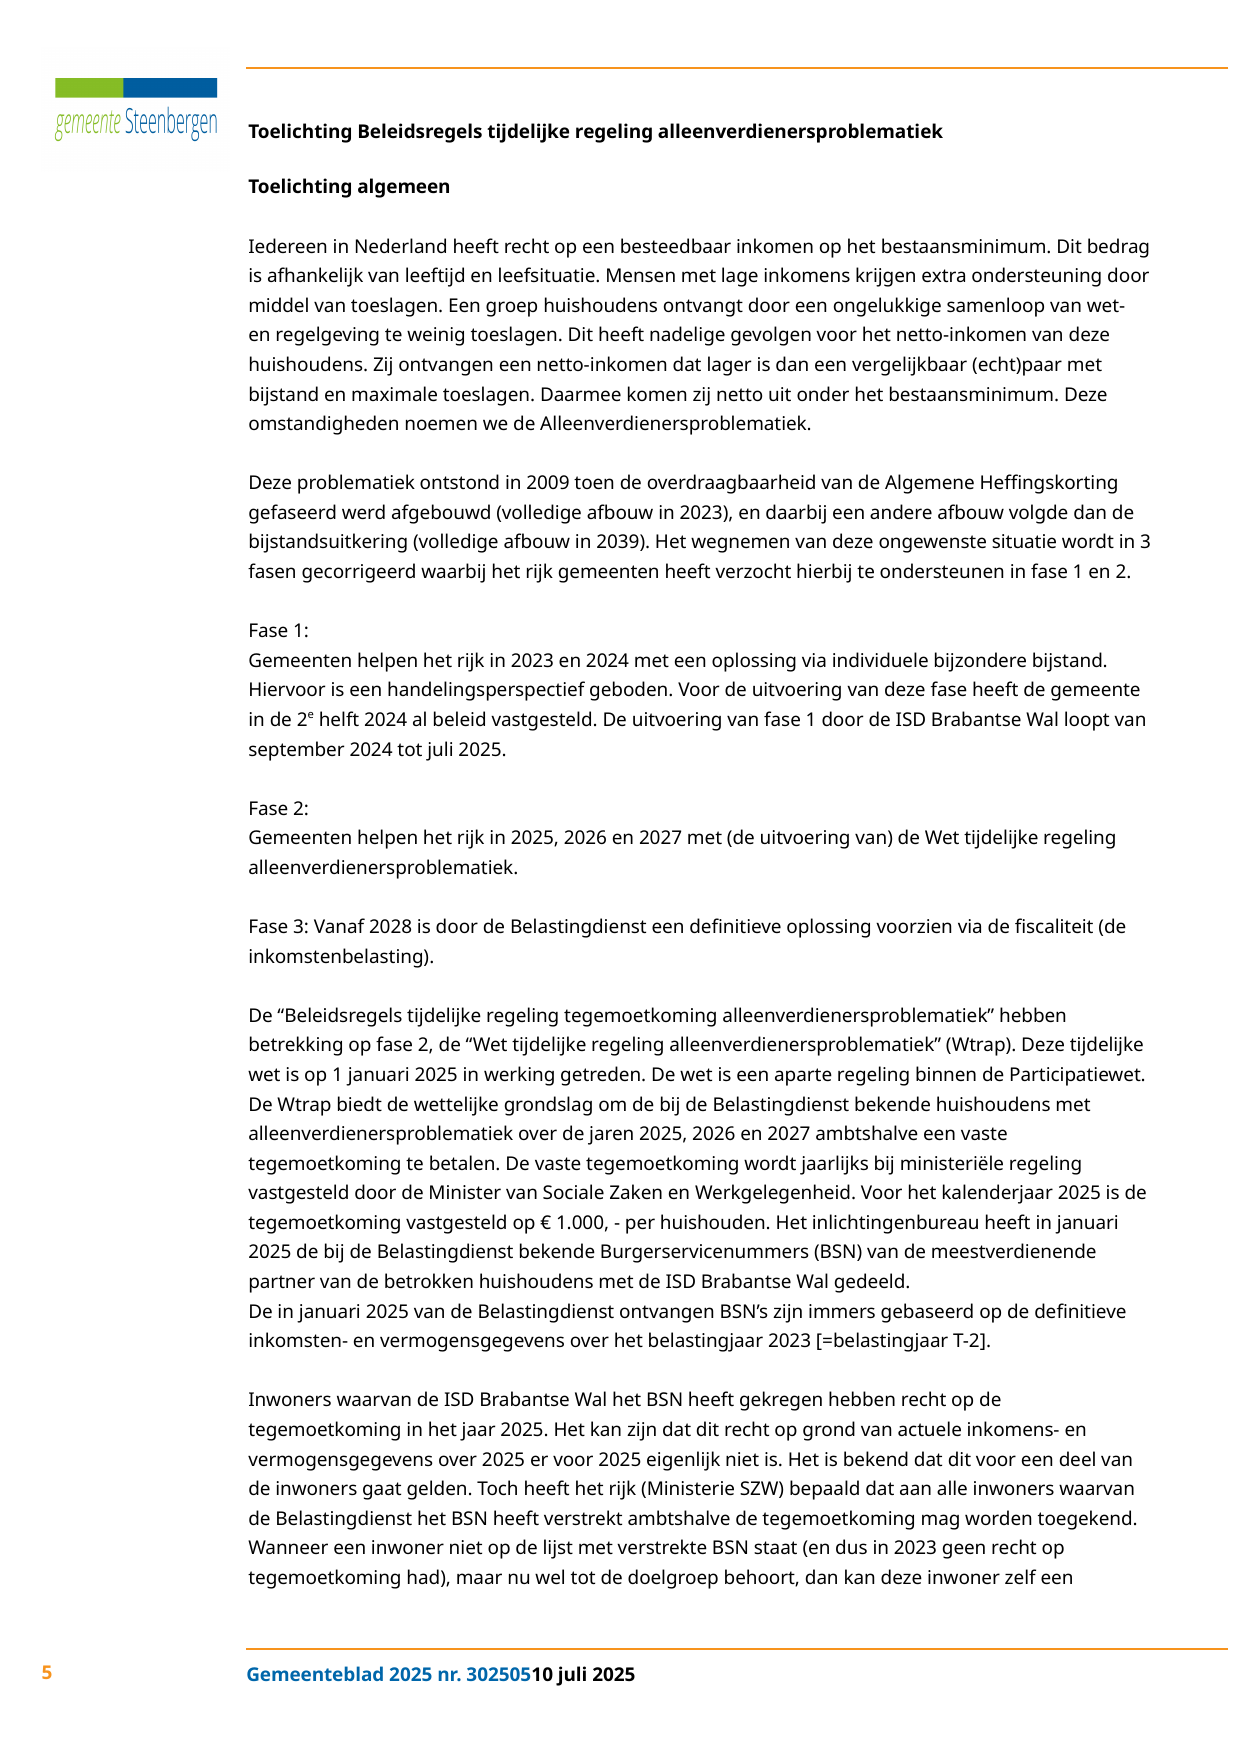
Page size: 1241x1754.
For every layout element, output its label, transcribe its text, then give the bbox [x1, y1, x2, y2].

text Gemeenten helpen het rijk in 2023 en 2024 met een oplossing via individuele bijzondere bijstand. Hiervoor is een handelingsperspectief geboden. Voor de uitvoering van deze fase heeft de gemeente in de 2e helft 2024 al beleid vastgesteld. De uitvoering van fase 1 door de ISD Brabantse Wal loopt van september 2024 tot juli 2025. [248, 647, 1152, 762]
text Fase 1: [248, 617, 1152, 643]
text De in januari 2025 van de Belastingdienst ontvangen BSN’s zijn immers gebaseerd op de definitieve inkomsten- en vermogensgegevens over het belastingjaar 2023 [=belastingjaar T-2]. [248, 1298, 1152, 1353]
text Fase 3: Vanaf 2028 is door de Belastingdienst een definitieve oplossing voorzien via de fiscaliteit (de inkomstenbelasting). [248, 913, 1152, 969]
picture [41, 47, 231, 172]
text Gemeenten helpen het rijk in 2025, 2026 en 2027 met (de uitvoering van) de Wet tijdelijke regeling alleenverdienersproblematiek. [248, 824, 1152, 880]
text Toelichting algemeen [248, 174, 1152, 199]
text Inwoners waarvan de ISD Brabantse Wal het BSN heeft gekregen hebben recht op de tegemoetkoming in het jaar 2025. Het kan zijn dat dit recht op grond van actuele inkomens- en vermogensgegevens over 2025 er voor 2025 eigenlijk niet is. Het is bekend dat dit voor een deel van de inwoners gaat gelden. Toch heeft het rijk (Ministerie SZW) bepaald dat aan alle inwoners waarvan de Belastingdienst het BSN heeft verstrekt ambtshalve de tegemoetkoming mag worden toegekend. Wanneer een inwoner niet op de lijst met verstrekte BSN staat (en dus in 2023 geen recht op tegemoetkoming had), maar nu wel tot de doelgroep behoort, dan kan deze inwoner zelf een [248, 1387, 1152, 1590]
text Iedereen in Nederland heeft recht op een besteedbaar inkomen op het bestaansminimum. Dit bedrag is afhankelijk van leeftijd en leefsituatie. Mensen met lage inkomens krijgen extra ondersteuning door middel van toeslagen. Een groep huishoudens ontvangt door een ongelukkige samenloop van wet- en regelgeving te weinig toeslagen. Dit heeft nadelige gevolgen voor het netto-inkomen van deze huishoudens. Zij ontvangen een netto-inkomen dat lager is dan een vergelijkbaar (echt)paar met bijstand en maximale toeslagen. Daarmee komen zij netto uit onder het bestaansminimum. Deze omstandigheden noemen we de Alleenverdienersproblematiek. [248, 233, 1152, 436]
text De “Beleidsregels tijdelijke regeling tegemoetkoming alleenverdienersproblematiek” hebben betrekking op fase 2, de “Wet tijdelijke regeling alleenverdienersproblematiek” (Wtrap). Deze tijdelijke wet is op 1 januari 2025 in werking getreden. De wet is een aparte regeling binnen de Participatiewet. De Wtrap biedt de wettelijke grondslag om de bij de Belastingdienst bekende huishoudens met alleenverdienersproblematiek over de jaren 2025, 2026 en 2027 ambtshalve een vaste tegemoetkoming te betalen. De vaste tegemoetkoming wordt jaarlijks bij ministeriële regeling vastgesteld door de Minister van Sociale Zaken en Werkgelegenheid. Voor het kalenderjaar 2025 is de tegemoetkoming vastgesteld op € 1.000, - per huishouden. Het inlichtingenbureau heeft in januari 2025 de bij de Belastingdienst bekende Burgerservicenummers (BSN) van de meestverdienende partner van de betrokken huishoudens met de ISD Brabantse Wal gedeeld. [248, 1002, 1152, 1294]
text Deze problematiek ontstond in 2009 toen de overdraagbaarheid van de Algemene Heffingskorting gefaseerd werd afgebouwd (volledige afbouw in 2023), en daarbij een andere afbouw volgde dan de bijstandsuitkering (volledige afbouw in 2039). Het wegnemen van deze ongewenste situatie wordt in 3 fasen gecorrigeerd waarbij het rijk gemeenten heeft verzocht hierbij te ondersteunen in fase 1 en 2. [248, 469, 1152, 584]
text Toelichting Beleidsregels tijdelijke regeling alleenverdienersproblematiek [248, 116, 1152, 144]
text Fase 2: [248, 795, 1152, 821]
